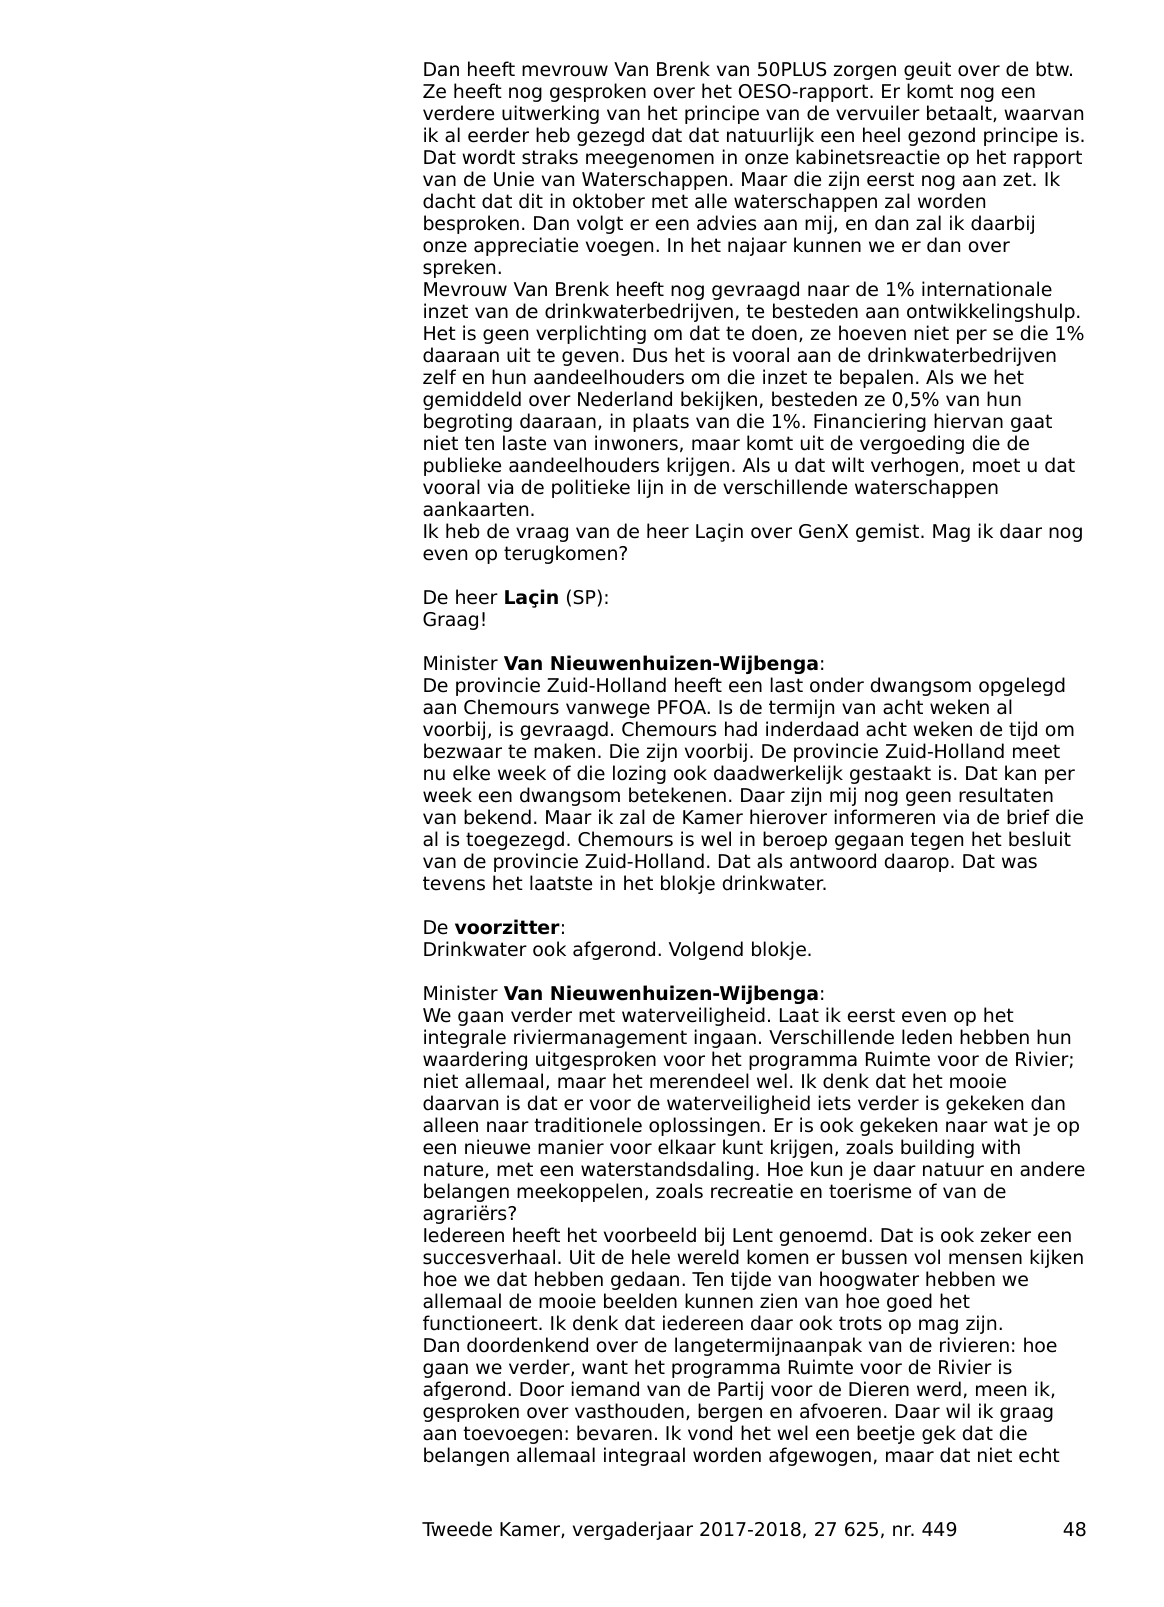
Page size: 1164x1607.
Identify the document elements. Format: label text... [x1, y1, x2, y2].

text De voorzitter: [422, 917, 1087, 939]
text De heer Laçin (SP): [422, 587, 1087, 609]
text Iedereen heeft het voorbeeld bij Lent genoemd. Dat is ook zeker een succesverhaal. Uit de hele wereld komen er bussen vol mensen kijken hoe we dat hebben gedaan. Ten tijde van hoogwater hebben we allemaal de mooie beelden kunnen zien van hoe goed het functioneert. Ik denk dat iedereen daar ook trots op mag zijn. [422, 1225, 1087, 1335]
text Dan doordenkend over de langetermijnaanpak van de rivieren: hoe gaan we verder, want het programma Ruimte voor de Rivier is afgerond. Door iemand van de Partij voor de Dieren werd, meen ik, gesproken over vasthouden, bergen en afvoeren. Daar wil ik graag aan toevoegen: bevaren. Ik vond het wel een beetje gek dat die belangen allemaal integraal worden afgewogen, maar dat niet echt [422, 1335, 1087, 1467]
text Drinkwater ook afgerond. Volgend blokje. [422, 939, 1087, 961]
text We gaan verder met waterveiligheid. Laat ik eerst even op het integrale riviermanagement ingaan. Verschillende leden hebben hun waardering uitgesproken voor het programma Ruimte voor de Rivier; niet allemaal, maar het merendeel wel. Ik denk dat het mooie daarvan is dat er voor de waterveiligheid iets verder is gekeken dan alleen naar traditionele oplossingen. Er is ook gekeken naar wat je op een nieuwe manier voor elkaar kunt krijgen, zoals building with nature, met een waterstandsdaling. Hoe kun je daar natuur en andere belangen meekoppelen, zoals recreatie en toerisme of van de agrariërs? [422, 1005, 1087, 1225]
text Minister Van Nieuwenhuizen-Wijbenga: [422, 653, 1087, 675]
text Graag! [422, 609, 1087, 631]
text Minister Van Nieuwenhuizen-Wijbenga: [422, 983, 1087, 1005]
text De provincie Zuid-Holland heeft een last onder dwangsom opgelegd aan Chemours vanwege PFOA. Is de termijn van acht weken al voorbij, is gevraagd. Chemours had inderdaad acht weken de tijd om bezwaar te maken. Die zijn voorbij. De provincie Zuid-Holland meet nu elke week of die lozing ook daadwerkelijk gestaakt is. Dat kan per week een dwangsom betekenen. Daar zijn mij nog geen resultaten van bekend. Maar ik zal de Kamer hierover informeren via de brief die al is toegezegd. Chemours is wel in beroep gegaan tegen het besluit van de provincie Zuid-Holland. Dat als antwoord daarop. Dat was tevens het laatste in het blokje drinkwater. [422, 675, 1087, 895]
text Dan heeft mevrouw Van Brenk van 50PLUS zorgen geuit over de btw. Ze heeft nog gesproken over het OESO-rapport. Er komt nog een verdere uitwerking van het principe van de vervuiler betaalt, waarvan ik al eerder heb gezegd dat dat natuurlijk een heel gezond principe is. Dat wordt straks meegenomen in onze kabinetsreactie op het rapport van de Unie van Waterschappen. Maar die zijn eerst nog aan zet. Ik dacht dat dit in oktober met alle waterschappen zal worden besproken. Dan volgt er een advies aan mij, en dan zal ik daarbij onze appreciatie voegen. In het najaar kunnen we er dan over spreken. [422, 59, 1087, 279]
text Mevrouw Van Brenk heeft nog gevraagd naar de 1% internationale inzet van de drinkwaterbedrijven, te besteden aan ontwikkelingshulp. Het is geen verplichting om dat te doen, ze hoeven niet per se die 1% daaraan uit te geven. Dus het is vooral aan de drinkwaterbedrijven zelf en hun aandeelhouders om die inzet te bepalen. Als we het gemiddeld over Nederland bekijken, besteden ze 0,5% van hun begroting daaraan, in plaats van die 1%. Financiering hiervan gaat niet ten laste van inwoners, maar komt uit de vergoeding die de publieke aandeelhouders krijgen. Als u dat wilt verhogen, moet u dat vooral via de politieke lijn in de verschillende waterschappen aankaarten. [422, 279, 1087, 521]
text Ik heb de vraag van de heer Laçin over GenX gemist. Mag ik daar nog even op terugkomen? [422, 521, 1087, 564]
